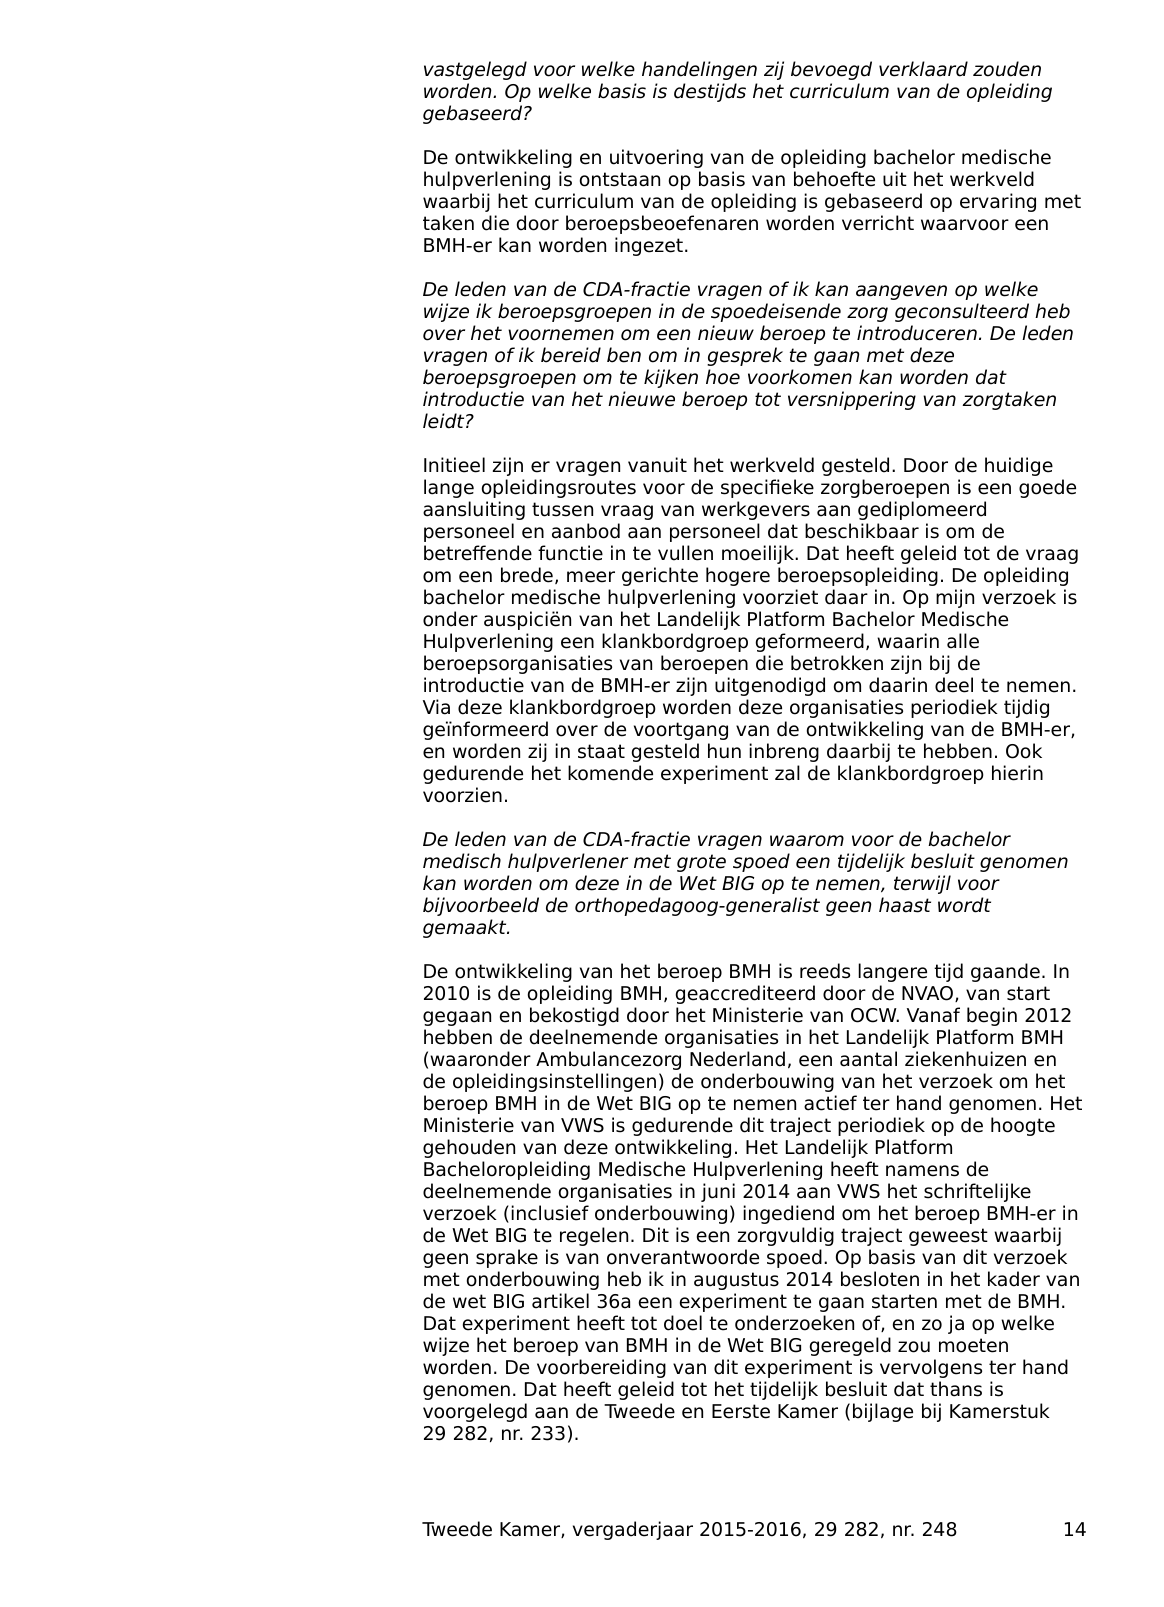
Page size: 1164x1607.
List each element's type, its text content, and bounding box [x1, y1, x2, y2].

text De ontwikkeling en uitvoering van de opleiding bachelor medische hulpverlening is ontstaan op basis van behoefte uit het werkveld waarbij het curriculum van de opleiding is gebaseerd op ervaring met taken die door beroepsbeoefenaren worden verricht waarvoor een BMH-er kan worden ingezet. [422, 147, 1087, 257]
text De ontwikkeling van het beroep BMH is reeds langere tijd gaande. In 2010 is de opleiding BMH, geaccrediteerd door de NVAO, van start gegaan en bekostigd door het Ministerie van OCW. Vanaf begin 2012 hebben de deelnemende organisaties in het Landelijk Platform BMH (waaronder Ambulancezorg Nederland, een aantal ziekenhuizen en de opleidingsinstellingen) de onderbouwing van het verzoek om het beroep BMH in de Wet BIG op te nemen actief ter hand genomen. Het Ministerie van VWS is gedurende dit traject periodiek op de hoogte gehouden van deze ontwikkeling. Het Landelijk Platform Bacheloropleiding Medische Hulpverlening heeft namens de deelnemende organisaties in juni 2014 aan VWS het schriftelijke verzoek (inclusief onderbouwing) ingediend om het beroep BMH-er in de Wet BIG te regelen. Dit is een zorgvuldig traject geweest waarbij geen sprake is van onverantwoorde spoed. Op basis van dit verzoek met onderbouwing heb ik in augustus 2014 besloten in het kader van de wet BIG artikel 36a een experiment te gaan starten met de BMH. Dat experiment heeft tot doel te onderzoeken of, en zo ja op welke wijze het beroep van BMH in de Wet BIG geregeld zou moeten worden. De voorbereiding van dit experiment is vervolgens ter hand genomen. Dat heeft geleid tot het tijdelijk besluit dat thans is voorgelegd aan de Tweede en Eerste Kamer (bijlage bij Kamerstuk 29 282, nr. 233). [422, 961, 1087, 1445]
text De leden van de CDA-fractie vragen waarom voor de bachelor medisch hulpverlener met grote spoed een tijdelijk besluit genomen kan worden om deze in de Wet BIG op te nemen, terwijl voor bijvoorbeeld de orthopedagoog-generalist geen haast wordt gemaakt. [422, 829, 1087, 939]
text Initieel zijn er vragen vanuit het werkveld gesteld. Door de huidige lange opleidingsroutes voor de specifieke zorgberoepen is een goede aansluiting tussen vraag van werkgevers aan gediplomeerd personeel en aanbod aan personeel dat beschikbaar is om de betreffende functie in te vullen moeilijk. Dat heeft geleid tot de vraag om een brede, meer gerichte hogere beroepsopleiding. De opleiding bachelor medische hulpverlening voorziet daar in. Op mijn verzoek is onder auspiciën van het Landelijk Platform Bachelor Medische Hulpverlening een klankbordgroep geformeerd, waarin alle beroepsorganisaties van beroepen die betrokken zijn bij de introductie van de BMH-er zijn uitgenodigd om daarin deel te nemen. Via deze klankbordgroep worden deze organisaties periodiek tijdig geïnformeerd over de voortgang van de ontwikkeling van de BMH-er, en worden zij in staat gesteld hun inbreng daarbij te hebben. Ook gedurende het komende experiment zal de klankbordgroep hierin voorzien. [422, 455, 1087, 807]
text vastgelegd voor welke handelingen zij bevoegd verklaard zouden worden. Op welke basis is destijds het curriculum van de opleiding gebaseerd? [422, 59, 1087, 125]
text De leden van de CDA-fractie vragen of ik kan aangeven op welke wijze ik beroepsgroepen in de spoedeisende zorg geconsulteerd heb over het voornemen om een nieuw beroep te introduceren. De leden vragen of ik bereid ben om in gesprek te gaan met deze beroepsgroepen om te kijken hoe voorkomen kan worden dat introductie van het nieuwe beroep tot versnippering van zorgtaken leidt? [422, 279, 1087, 433]
